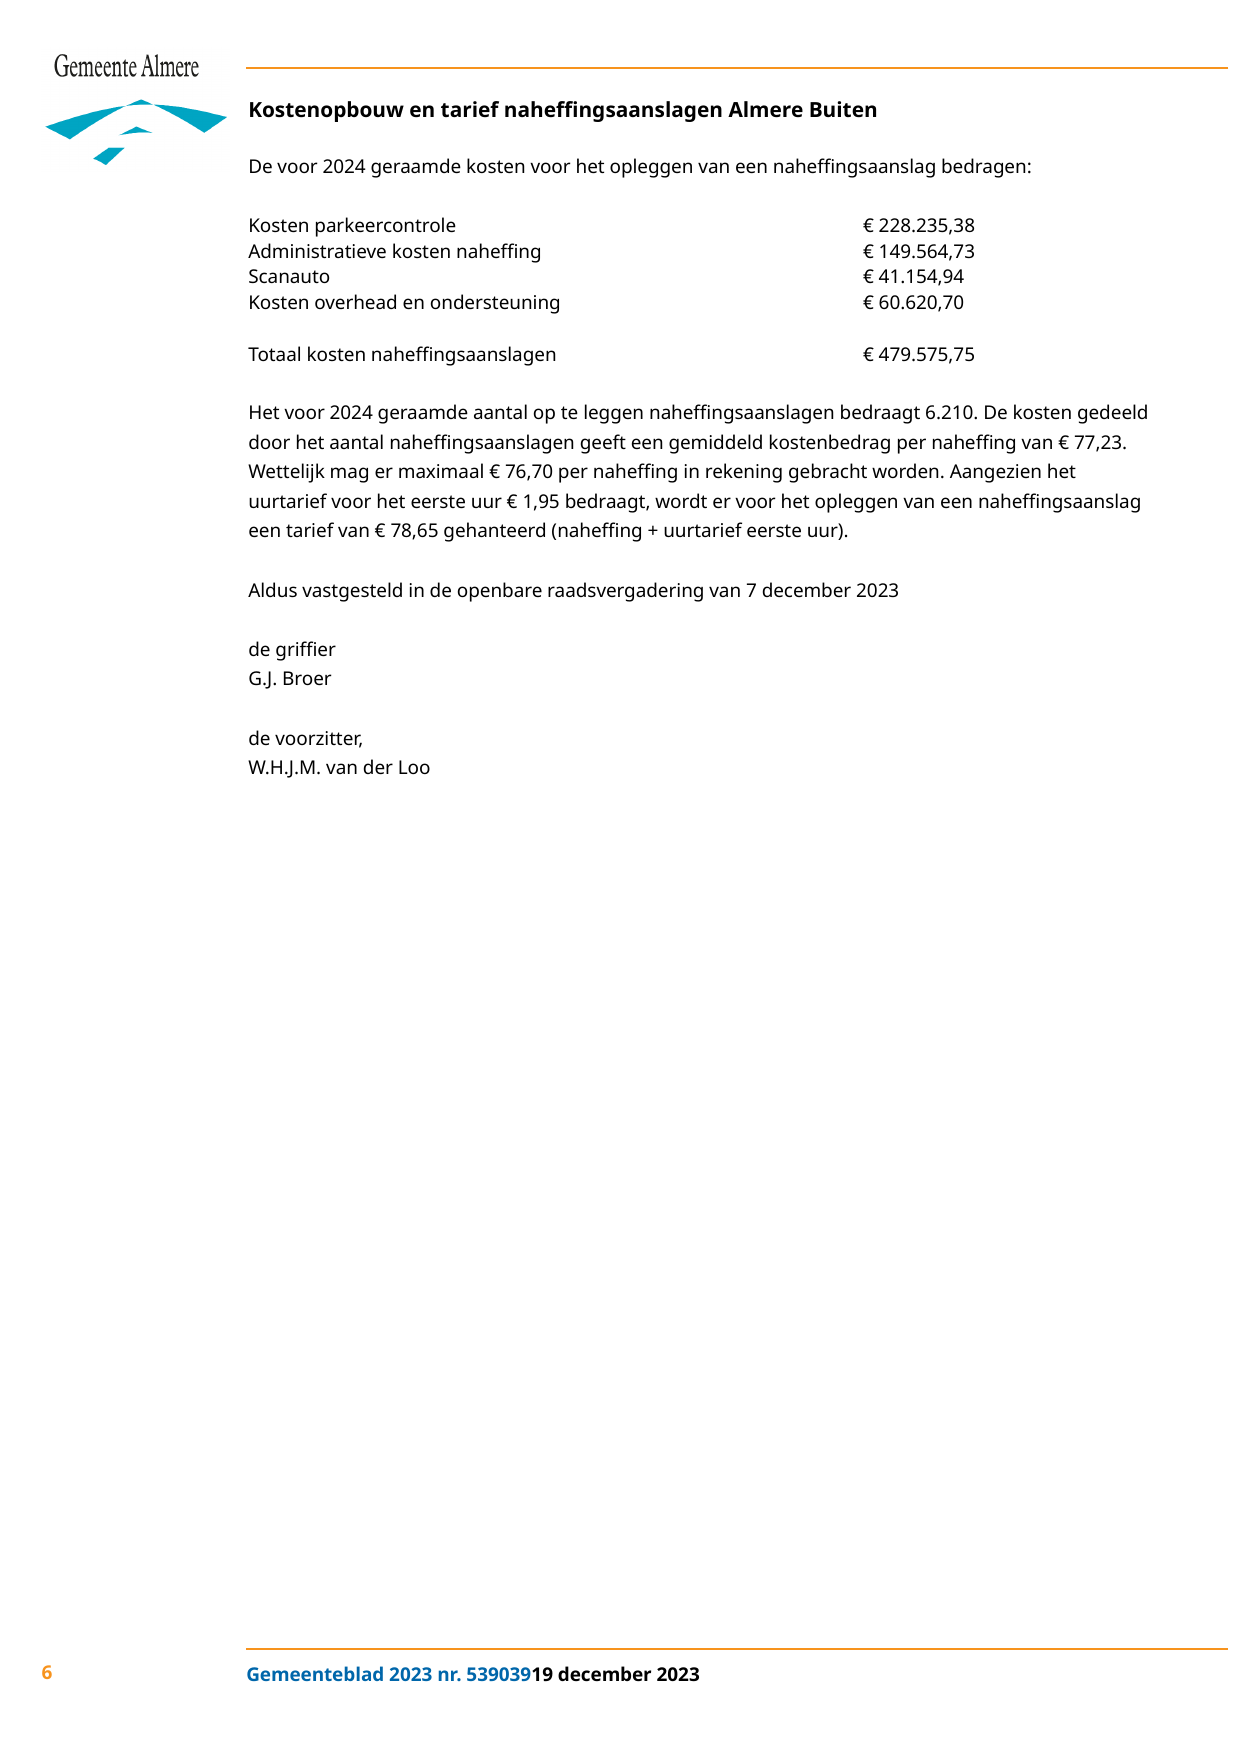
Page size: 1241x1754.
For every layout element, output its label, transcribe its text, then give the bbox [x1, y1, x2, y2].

table_cell Totaal kosten naheffingsaanslagen [248, 341, 863, 367]
table_cell [863, 315, 1152, 341]
table_cell Administratieve kosten naheffing [248, 238, 863, 264]
text G.J. Broer [248, 666, 1152, 691]
text Kostenopbouw en tarief naheffingsaanslagen Almere Buiten [248, 95, 1152, 123]
text Het voor 2024 geraamde aantal op te leggen naheffingsaanslagen bedraagt 6.210. De kosten gedeeld door het aantal naheffingsaanslagen geeft een gemiddeld kostenbedrag per naheffing van € 77,23. Wettelijk mag er maximaal € 76,70 per naheffing in rekening gebracht worden. Aangezien het uurtarief voor het eerste uur € 1,95 bedraagt, wordt er voor het opleggen van een naheffingsaanslag een tarief van € 78,65 gehanteerd (naheffing + uurtarief eerste uur). [248, 399, 1152, 543]
text Aldus vastgesteld in de openbare raadsvergadering van 7 december 2023 [248, 577, 1152, 603]
text de griffier [248, 636, 1152, 662]
picture [41, 47, 231, 172]
table_cell [248, 315, 863, 341]
table_cell Kosten overhead en ondersteuning [248, 289, 863, 315]
text de voorzitter, [248, 725, 1152, 751]
text W.H.J.M. van der Loo [248, 754, 1152, 780]
table_cell € 41.154,94 [863, 264, 1152, 289]
table_cell Scanauto [248, 264, 863, 289]
table_header Kosten parkeercontrole [248, 212, 863, 238]
text De voor 2024 geraamde kosten voor het opleggen van een naheffingsaanslag bedragen: [248, 153, 1152, 179]
table_cell € 60.620,70 [863, 289, 1152, 315]
table_header € 228.235,38 [863, 212, 1152, 238]
table_cell € 479.575,75 [863, 341, 1152, 367]
table_cell € 149.564,73 [863, 238, 1152, 264]
